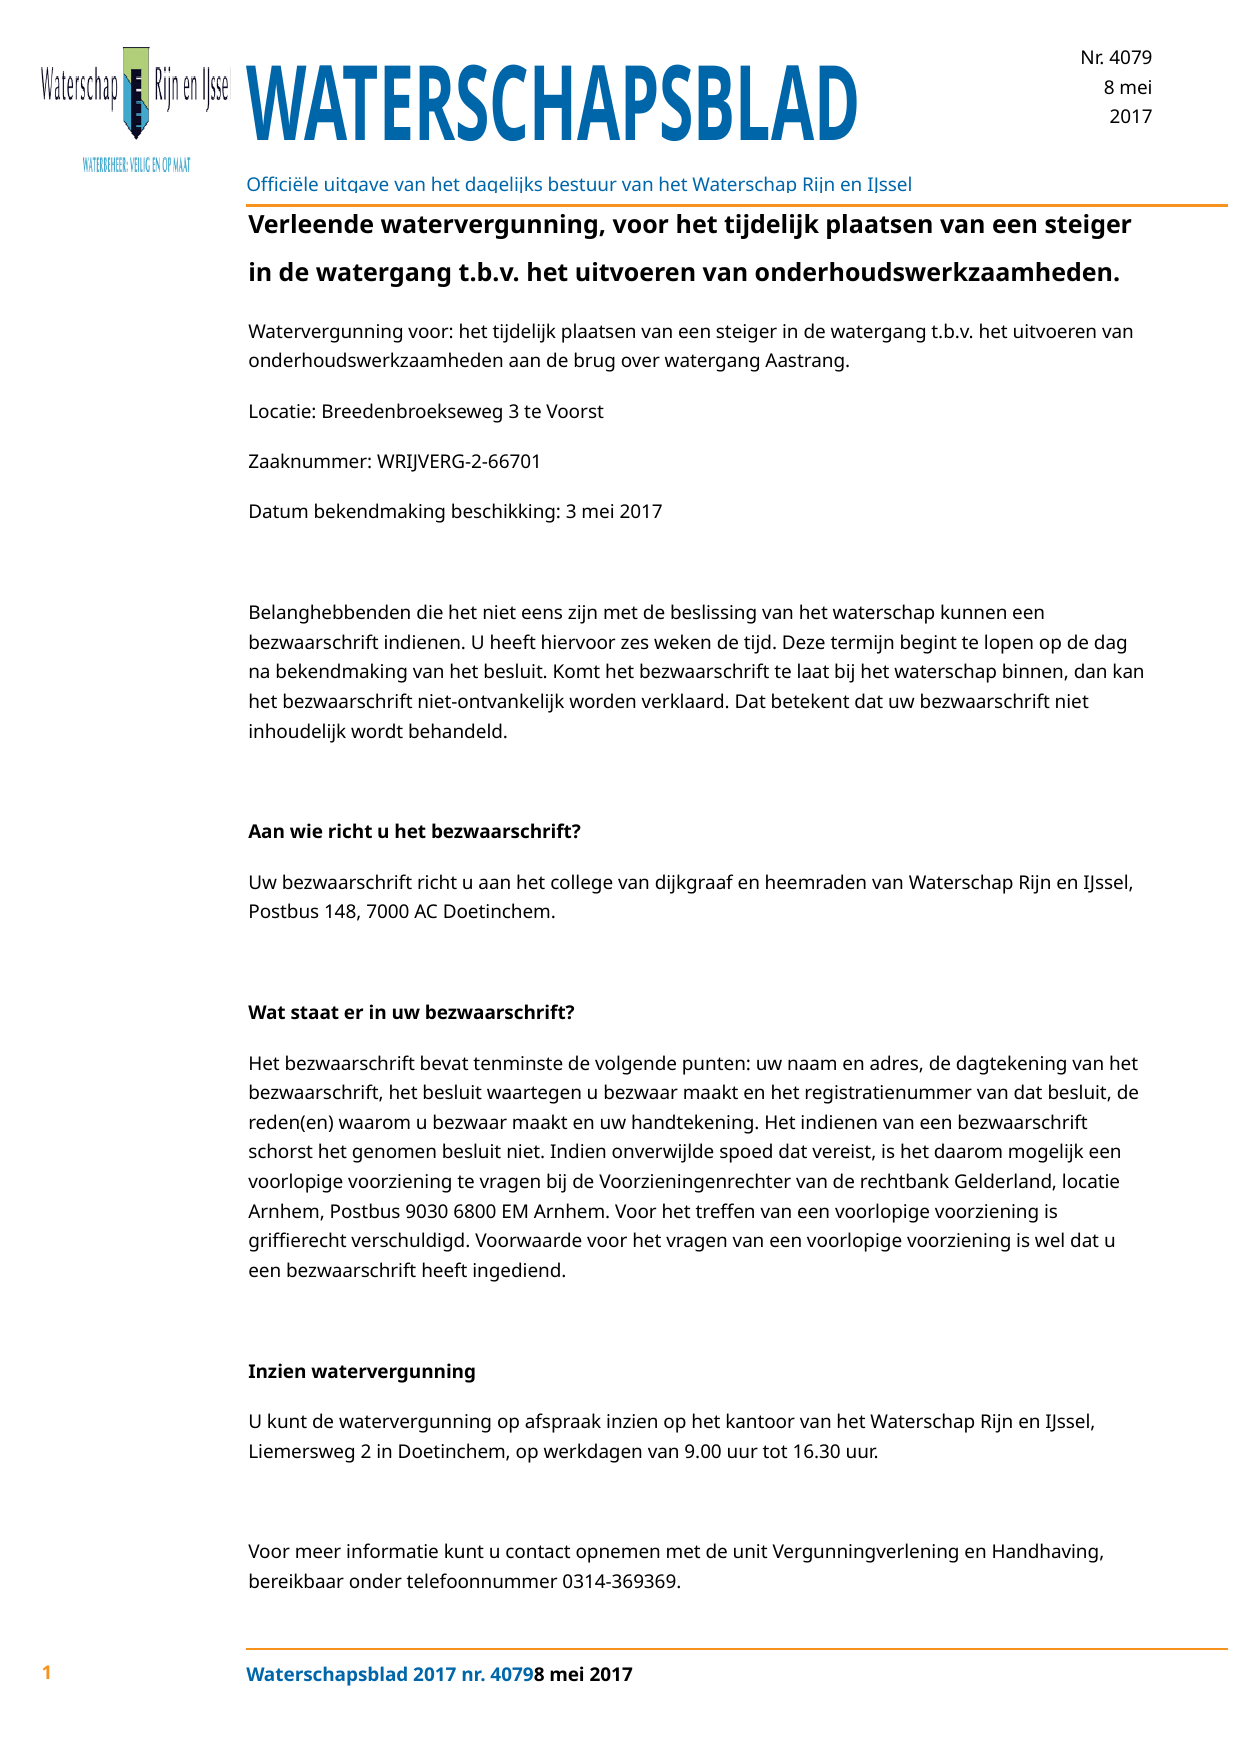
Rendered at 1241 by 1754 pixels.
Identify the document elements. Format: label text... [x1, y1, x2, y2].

text Inzien watervergunning [248, 1358, 1152, 1384]
text Voor meer informatie kunt u contact opnemen met de unit Vergunningverlening en Handhaving, bereikbaar onder telefoonnummer 0314-369369. [248, 1539, 1152, 1594]
picture [41, 47, 231, 172]
text Aan wie richt u het bezwaarschrift? [248, 819, 1152, 844]
text Locatie: Breedenbroekseweg 3 te Voorst [248, 398, 1152, 424]
text Watervergunning voor: het tijdelijk plaatsen van een steiger in de watergang t.b.v. het uitvoeren van onderhoudswerkzaamheden aan de brug over watergang Aastrang. [248, 318, 1152, 373]
text Verleende watervergunning, voor het tijdelijk plaatsen van een steiger in de watergang t.b.v. het uitvoeren van onderhoudswerkzaamheden. [248, 207, 1152, 288]
text Datum bekendmaking beschikking: 3 mei 2017 [248, 499, 1152, 524]
text U kunt de watervergunning op afspraak inzien op het kantoor van het Waterschap Rijn en IJssel, Liemersweg 2 in Doetinchem, op werkdagen van 9.00 uur tot 16.30 uur. [248, 1408, 1152, 1464]
text Wat staat er in uw bezwaarschrift? [248, 999, 1152, 1025]
text Uw bezwaarschrift richt u aan het college van dijkgraaf en heemraden van Waterschap Rijn en IJssel, Postbus 148, 7000 AC Doetinchem. [248, 869, 1152, 924]
text Belanghebbenden die het niet eens zijn met de beslissing van het waterschap kunnen een bezwaarschrift indienen. U heeft hiervoor zes weken de tijd. Deze termijn begint te lopen op de dag na bekendmaking van het besluit. Komt het bezwaarschrift te laat bij het waterschap binnen, dan kan het bezwaarschrift niet-ontvankelijk worden verklaard. Dat betekent dat uw bezwaarschrift niet inhoudelijk wordt behandeld. [248, 599, 1152, 744]
text Zaaknummer: WRIJVERG-2-66701 [248, 448, 1152, 474]
text Het bezwaarschrift bevat tenminste de volgende punten: uw naam en adres, de dagtekening van het bezwaarschrift, het besluit waartegen u bezwaar maakt en het registratienummer van dat besluit, de reden(en) waarom u bezwaar maakt en uw handtekening. Het indienen van een bezwaarschrift schorst het genomen besluit niet. Indien onverwijlde spoed dat vereist, is het daarom mogelijk een voorlopige voorziening te vragen bij de Voorzieningenrechter van de rechtbank Gelderland, locatie Arnhem, Postbus 9030 6800 EM Arnhem. Voor het treffen van een voorlopige voorziening is griffierecht verschuldigd. Voorwaarde voor het vragen van een voorlopige voorziening is wel dat u een bezwaarschrift heeft ingediend. [248, 1050, 1152, 1283]
